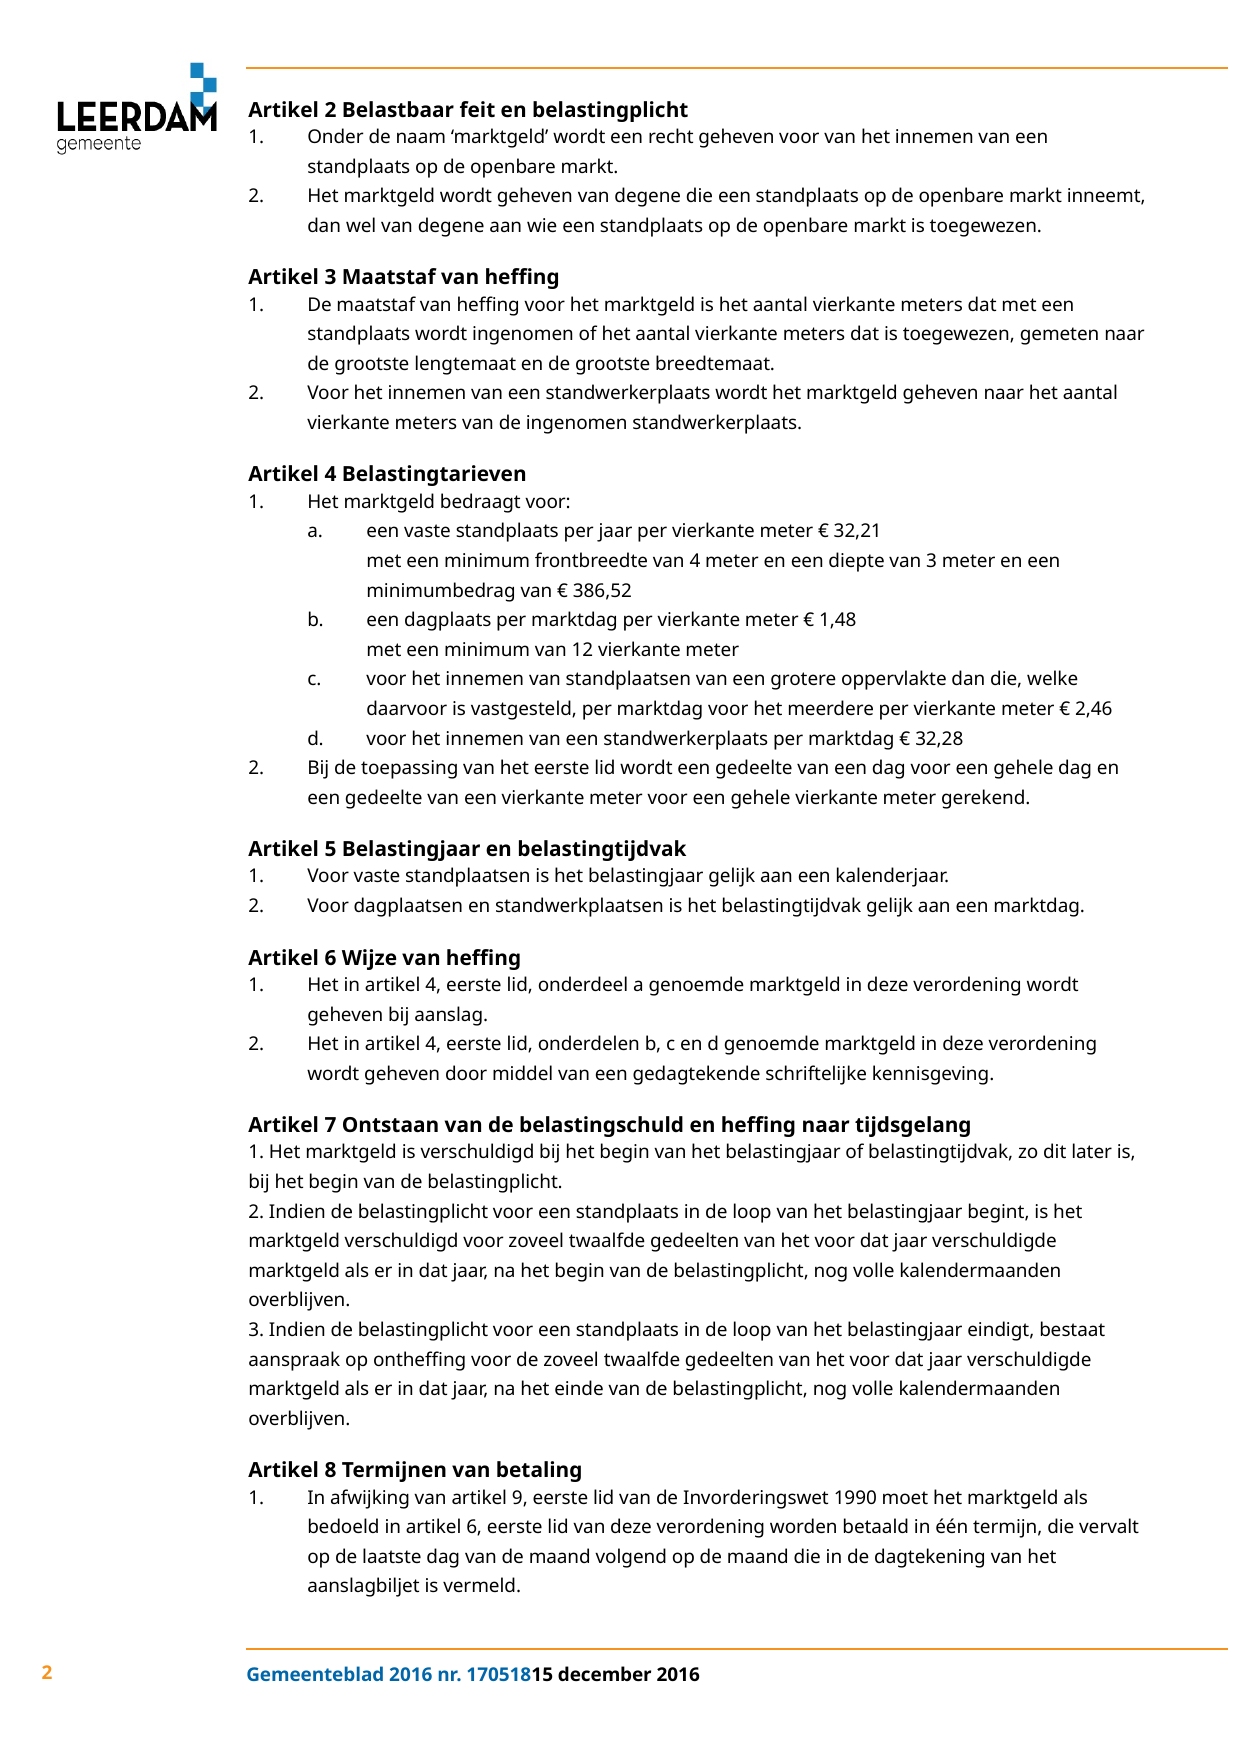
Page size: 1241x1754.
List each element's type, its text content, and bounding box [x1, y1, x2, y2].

text Artikel 8 Termijnen van betaling [248, 1455, 1152, 1484]
list met een minimum frontbreedte van 4 meter en een diepte van 3 meter en een minimumbedrag van € 386,52 [307, 547, 1152, 602]
list een vaste standplaats per jaar per vierkante meter € 32,21 [307, 518, 1152, 543]
text bij het begin van de belastingplicht. [248, 1168, 1152, 1194]
list Het in artikel 4, eerste lid, onderdeel a genoemde marktgeld in deze verordening wordt geheven bij aanslag. [248, 971, 1152, 1026]
text Artikel 5 Belastingjaar en belastingtijdvak [248, 834, 1152, 863]
list De maatstaf van heffing voor het marktgeld is het aantal vierkante meters dat met een standplaats wordt ingenomen of het aantal vierkante meters dat is toegewezen, gemeten naar de grootste lengtemaat en de grootste breedtemaat. [248, 291, 1152, 376]
list een dagplaats per marktdag per vierkante meter € 1,48 [307, 606, 1152, 632]
list Voor dagplaatsen en standwerkplaatsen is het belastingtijdvak gelijk aan een marktdag. [248, 892, 1152, 918]
text 2. Indien de belastingplicht voor een standplaats in de loop van het belastingjaar begint, is het marktgeld verschuldigd voor zoveel twaalfde gedeelten van het voor dat jaar verschuldigde marktgeld als er in dat jaar, na het begin van de belastingplicht, nog volle kalendermaanden overblijven. [248, 1198, 1152, 1312]
list Voor het innemen van een standwerkerplaats wordt het marktgeld geheven naar het aantal vierkante meters van de ingenomen standwerkerplaats. [248, 379, 1152, 435]
text 1. Het marktgeld is verschuldigd bij het begin van het belastingjaar of belastingtijdvak, zo dit later is, [248, 1139, 1152, 1164]
text Artikel 6 Wijze van heffing [248, 943, 1152, 971]
list voor het innemen van standplaatsen van een grotere oppervlakte dan die, welke daarvoor is vastgesteld, per marktdag voor het meerdere per vierkante meter € 2,46 [307, 666, 1152, 721]
text Artikel 7 Ontstaan van de belastingschuld en heffing naar tijdsgelang [248, 1110, 1152, 1139]
list voor het innemen van een standwerkerplaats per marktdag € 32,28 [307, 725, 1152, 750]
picture [41, 47, 231, 172]
text Artikel 4 Belastingtarieven [248, 459, 1152, 488]
list Voor vaste standplaatsen is het belastingjaar gelijk aan een kalenderjaar. [248, 863, 1152, 888]
list Het marktgeld wordt geheven van degene die een standplaats op de openbare markt inneemt, dan wel van degene aan wie een standplaats op de openbare markt is toegewezen. [248, 182, 1152, 238]
text Artikel 3 Maatstaf van heffing [248, 262, 1152, 291]
list Onder de naam ‘marktgeld’ wordt een recht geheven voor van het innemen van een standplaats op de openbare markt. [248, 123, 1152, 178]
list Bij de toepassing van het eerste lid wordt een gedeelte van een dag voor een gehele dag en een gedeelte van een vierkante meter voor een gehele vierkante meter gerekend. [248, 754, 1152, 809]
list Het marktgeld bedraagt voor: [248, 488, 1152, 514]
list In afwijking van artikel 9, eerste lid van de Invorderingswet 1990 moet het marktgeld als bedoeld in artikel 6, eerste lid van deze verordening worden betaald in één termijn, die vervalt op de laatste dag van de maand volgend op de maand die in de dagtekening van het aanslagbiljet is vermeld. [248, 1484, 1152, 1598]
list met een minimum van 12 vierkante meter [307, 636, 1152, 662]
list Het in artikel 4, eerste lid, onderdelen b, c en d genoemde marktgeld in deze verordening wordt geheven door middel van een gedagtekende schriftelijke kennisgeving. [248, 1030, 1152, 1086]
text Artikel 2 Belastbaar feit en belastingplicht [248, 95, 1152, 123]
text 3. Indien de belastingplicht voor een standplaats in de loop van het belastingjaar eindigt, bestaat aanspraak op ontheffing voor de zoveel twaalfde gedeelten van het voor dat jaar verschuldigde marktgeld als er in dat jaar, na het einde van de belastingplicht, nog volle kalendermaanden overblijven. [248, 1316, 1152, 1431]
